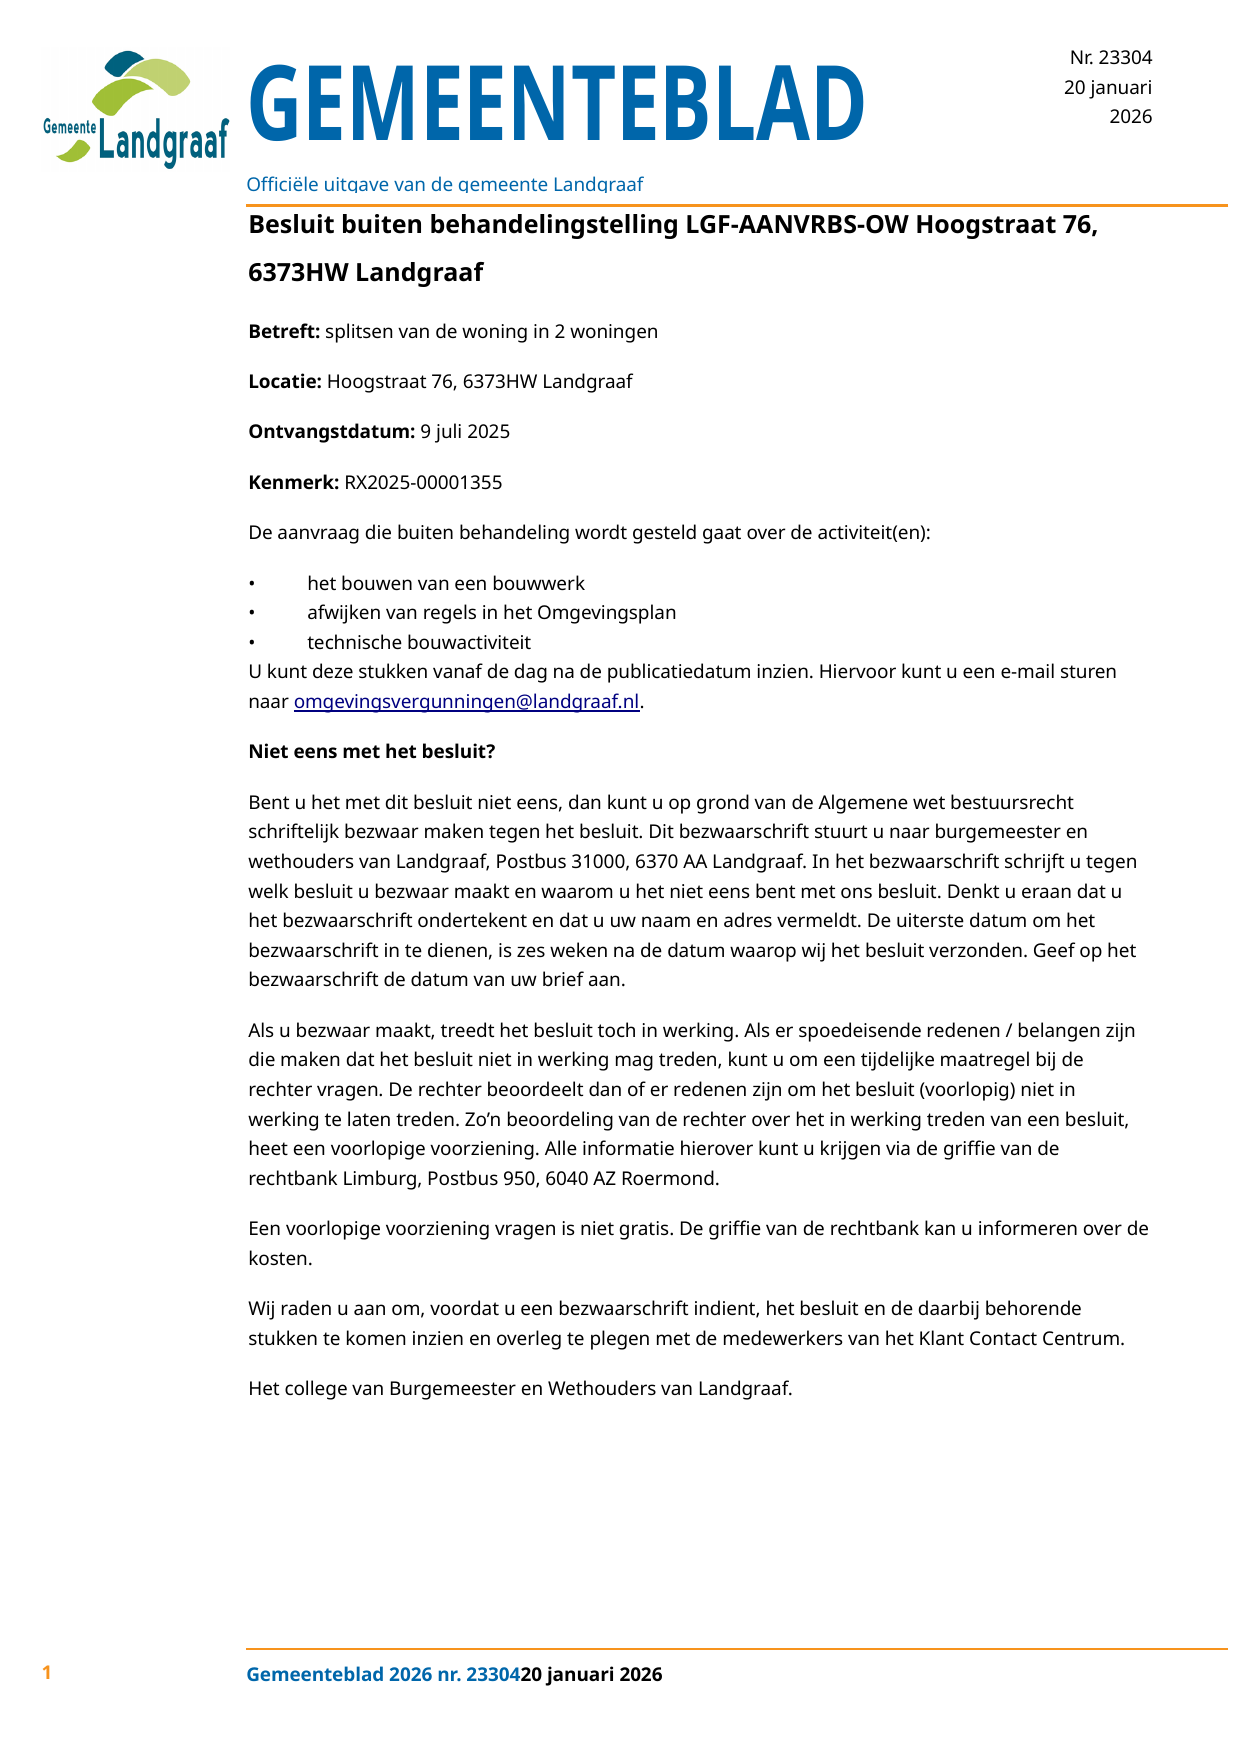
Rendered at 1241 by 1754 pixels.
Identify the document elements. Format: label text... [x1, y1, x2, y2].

text Besluit buiten behandelingstelling LGF-AANVRBS-OW Hoogstraat 76, 6373HW Landgraaf [248, 207, 1152, 288]
list het bouwen van een bouwwerk [248, 570, 1152, 596]
text U kunt deze stukken vanaf de dag na de publicatiedatum inzien. Hiervoor kunt u een e-mail sturen naar omgevingsvergunningen@landgraaf.nl. [248, 659, 1152, 714]
text Wij raden u aan om, voordat u een bezwaarschrift indient, het besluit en de daarbij behorende stukken te komen inzien en overleg te plegen met de medewerkers van het Klant Contact Centrum. [248, 1295, 1152, 1351]
picture [41, 47, 231, 172]
text Bent u het met dit besluit niet eens, dan kunt u op grond van de Algemene wet bestuursrecht schriftelijk bezwaar maken tegen het besluit. Dit bezwaarschrift stuurt u naar burgemeester en wethouders van Landgraaf, Postbus 31000, 6370 AA Landgraaf. In het bezwaarschrift schrijft u tegen welk besluit u bezwaar maakt en waarom u het niet eens bent met ons besluit. Denkt u eraan dat u het bezwaarschrift ondertekent en dat u uw naam en adres vermeldt. De uiterste datum om het bezwaarschrift in te dienen, is zes weken na de datum waarop wij het besluit verzonden. Geef op het bezwaarschrift de datum van uw brief aan. [248, 789, 1152, 992]
text De aanvraag die buiten behandeling wordt gesteld gaat over de activiteit(en): [248, 519, 1152, 545]
text Als u bezwaar maakt, treedt het besluit toch in werking. Als er spoedeisende redenen / belangen zijn die maken dat het besluit niet in werking mag treden, kunt u om een tijdelijke maatregel bij de rechter vragen. De rechter beoordeelt dan of er redenen zijn om het besluit (voorlopig) niet in werking te laten treden. Zo’n beoordeling van de rechter over het in werking treden van een besluit, heet een voorlopige voorziening. Alle informatie hierover kunt u krijgen via de griffie van de rechtbank Limburg, Postbus 950, 6040 AZ Roermond. [248, 1017, 1152, 1191]
text Niet eens met het besluit? [248, 739, 1152, 764]
text Locatie: Hoogstraat 76, 6373HW Landgraaf [248, 368, 1152, 394]
list technische bouwactiviteit [248, 629, 1152, 655]
text Kenmerk: RX2025-00001355 [248, 469, 1152, 495]
text Het college van Burgemeester en Wethouders van Landgraaf. [248, 1375, 1152, 1401]
text Betreft: splitsen van de woning in 2 woningen [248, 318, 1152, 344]
text Een voorlopige voorziening vragen is niet gratis. De griffie van de rechtbank kan u informeren over de kosten. [248, 1215, 1152, 1271]
text Ontvangstdatum: 9 juli 2025 [248, 419, 1152, 444]
list afwijken van regels in het Omgevingsplan [248, 599, 1152, 625]
